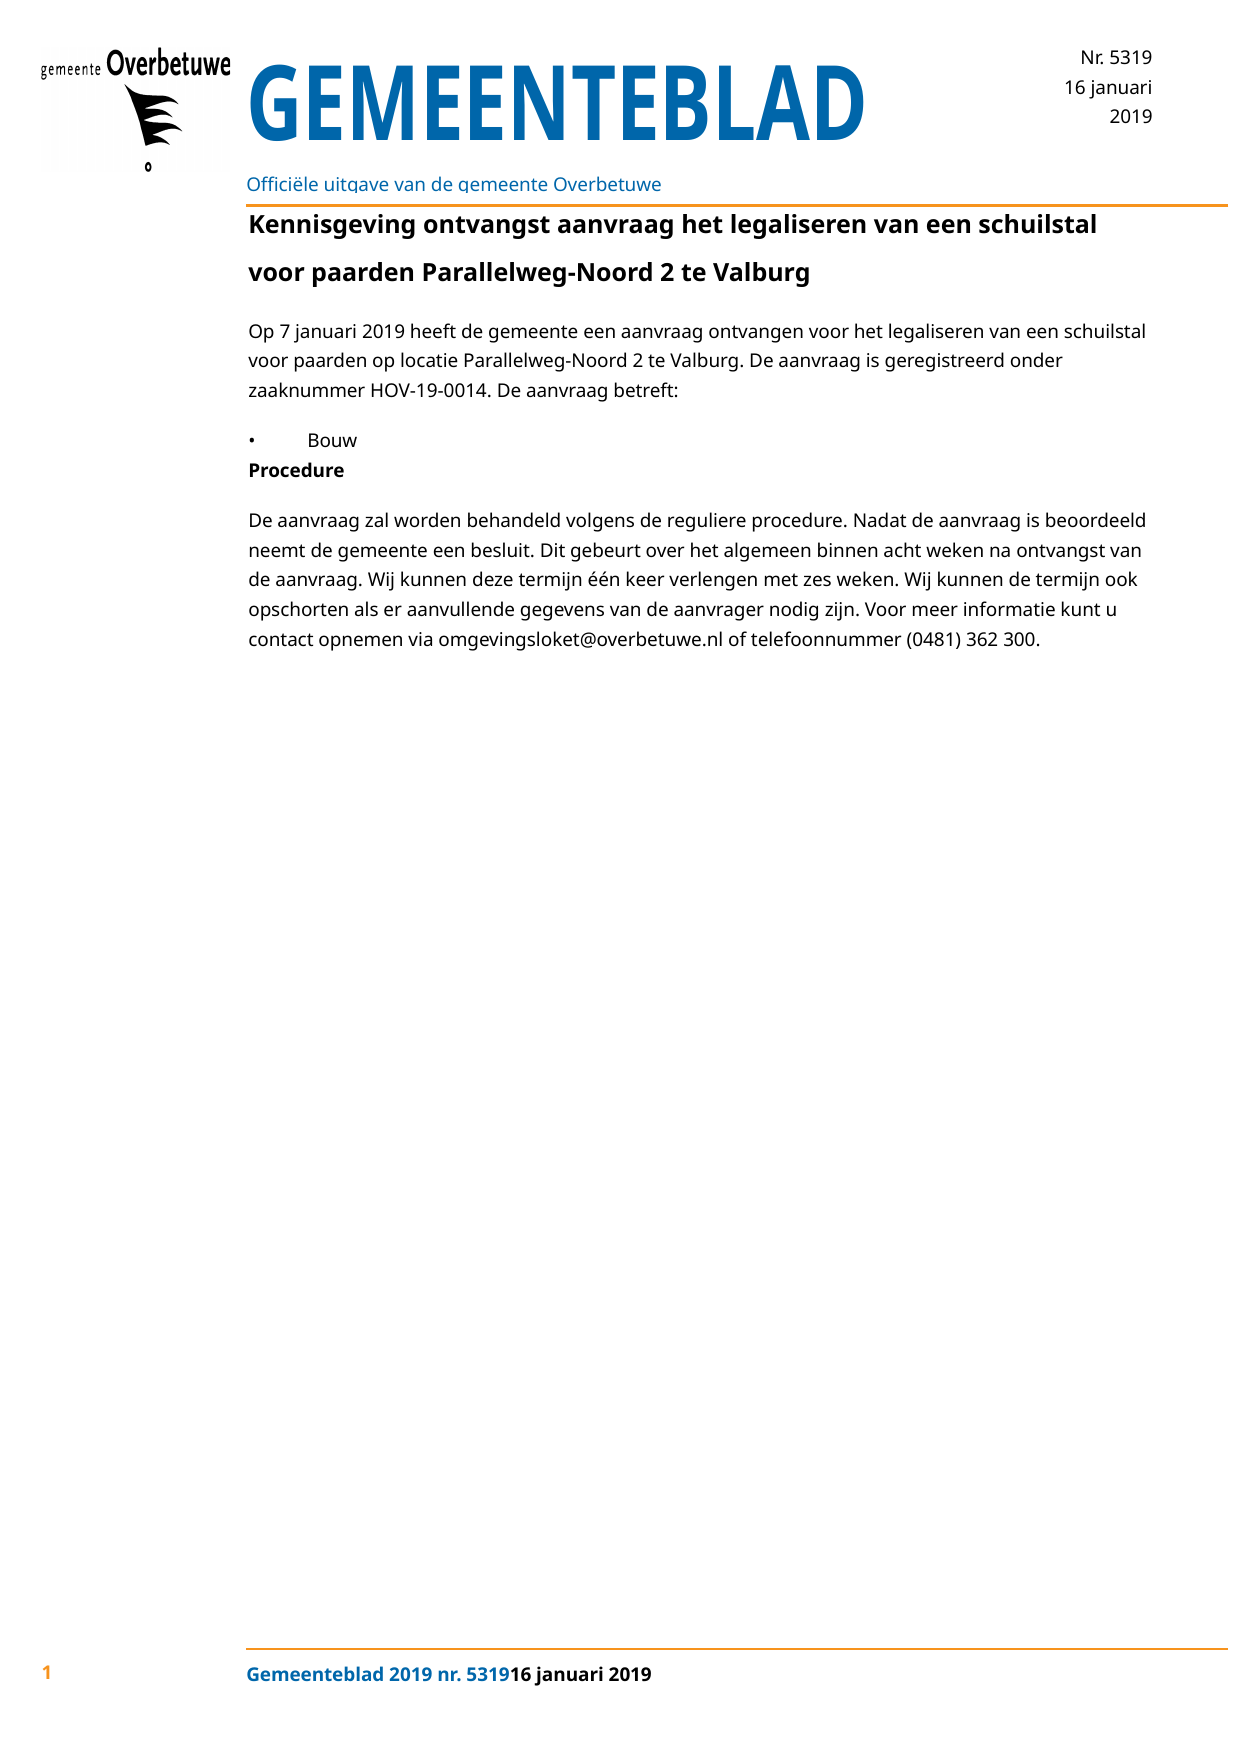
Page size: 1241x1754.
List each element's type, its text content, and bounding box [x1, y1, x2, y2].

text Procedure [248, 457, 1152, 483]
picture [41, 47, 231, 172]
text Kennisgeving ontvangst aanvraag het legaliseren van een schuilstal voor paarden Parallelweg-Noord 2 te Valburg [248, 207, 1152, 288]
text Op 7 januari 2019 heeft de gemeente een aanvraag ontvangen voor het legaliseren van een schuilstal voor paarden op locatie Parallelweg-Noord 2 te Valburg. De aanvraag is geregistreerd onder zaaknummer HOV-19-0014. De aanvraag betreft: [248, 318, 1152, 403]
list Bouw [248, 427, 1152, 453]
text De aanvraag zal worden behandeld volgens de reguliere procedure. Nadat de aanvraag is beoordeeld neemt de gemeente een besluit. Dit gebeurt over het algemeen binnen acht weken na ontvangst van de aanvraag. Wij kunnen deze termijn één keer verlengen met zes weken. Wij kunnen de termijn ook opschorten als er aanvullende gegevens van de aanvrager nodig zijn. Voor meer informatie kunt u contact opnemen via omgevingsloket@overbetuwe.nl of telefoonnummer (0481) 362 300. [248, 507, 1152, 652]
